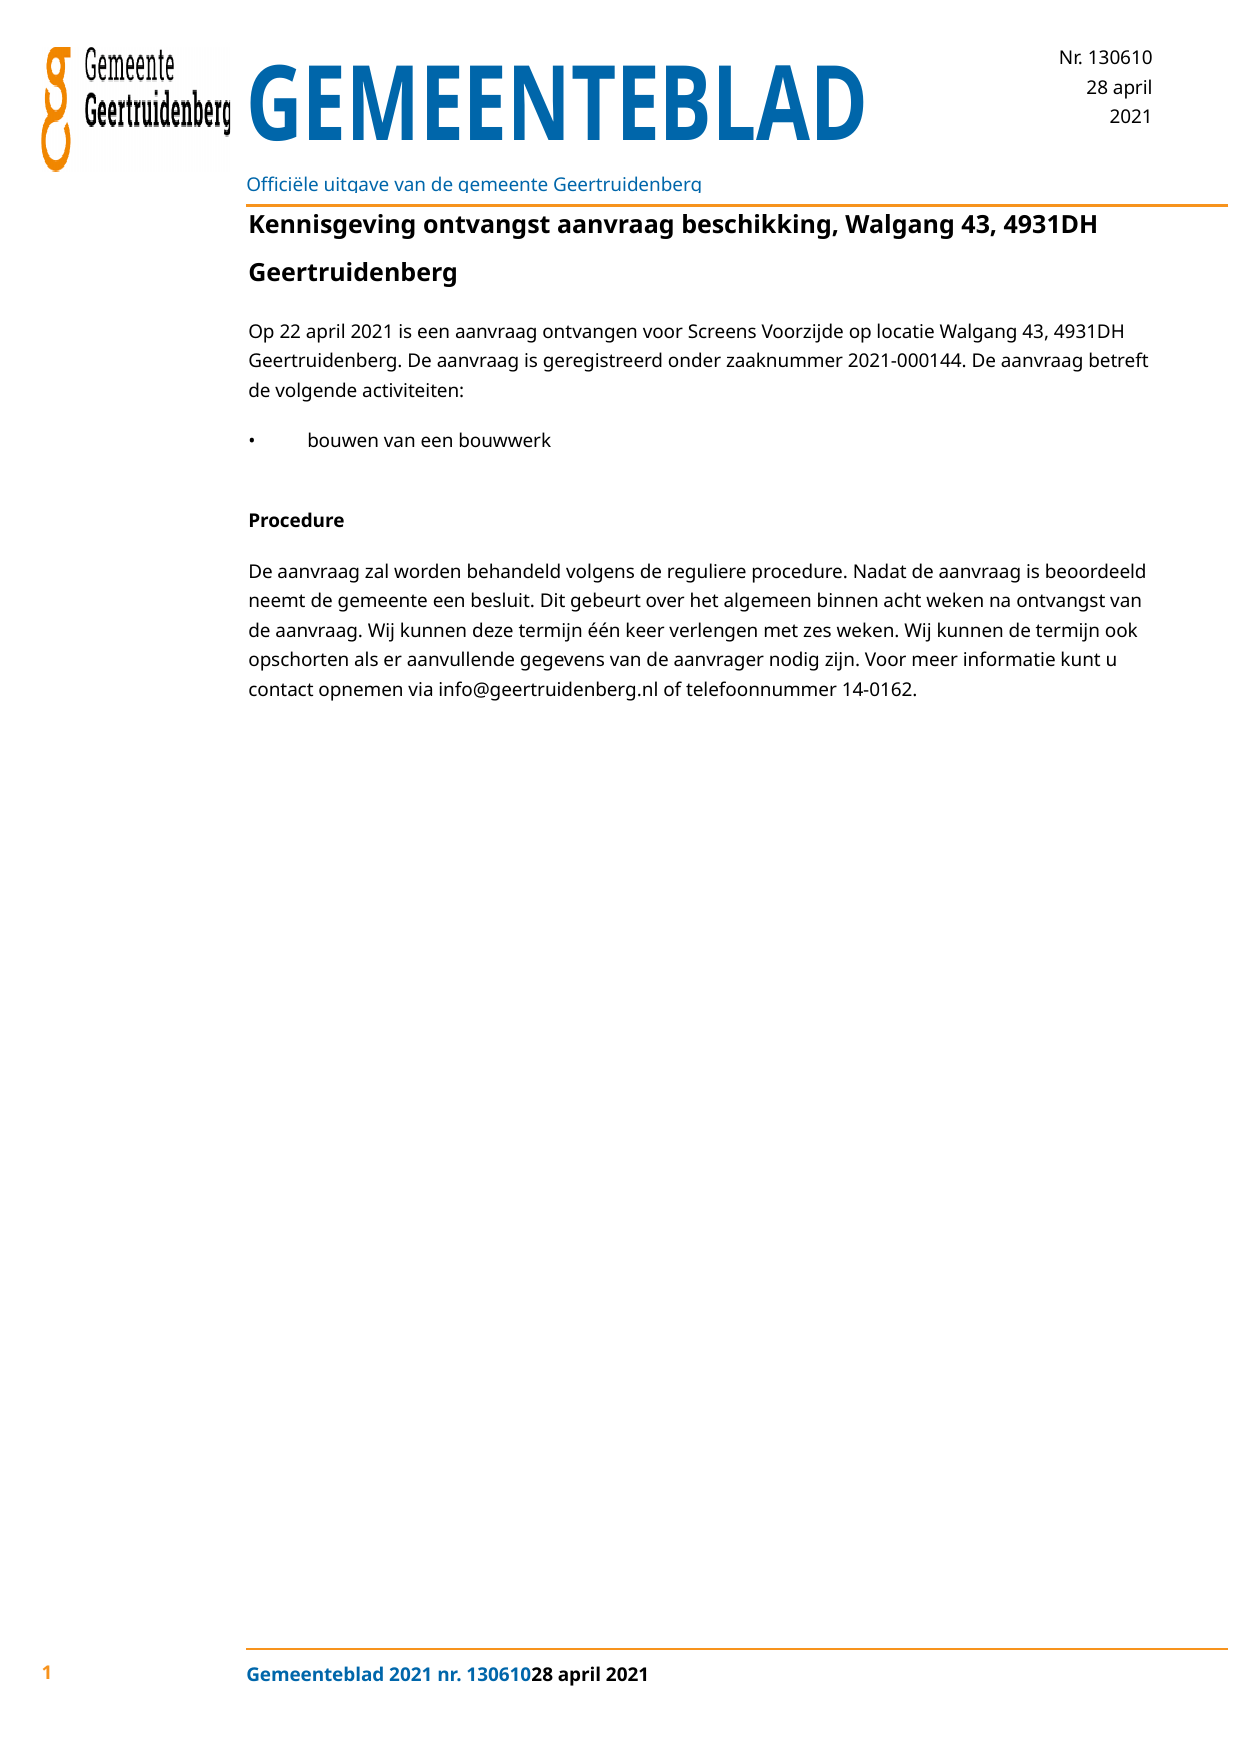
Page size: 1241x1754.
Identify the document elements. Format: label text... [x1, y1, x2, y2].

text Op 22 april 2021 is een aanvraag ontvangen voor Screens Voorzijde op locatie Walgang 43, 4931DH Geertruidenberg. De aanvraag is geregistreerd onder zaaknummer 2021-000144. De aanvraag betreft de volgende activiteiten: [248, 318, 1152, 403]
list bouwen van een bouwwerk [248, 427, 1152, 453]
text Procedure [248, 507, 1152, 533]
picture [41, 47, 231, 172]
text De aanvraag zal worden behandeld volgens de reguliere procedure. Nadat de aanvraag is beoordeeld neemt de gemeente een besluit. Dit gebeurt over het algemeen binnen acht weken na ontvangst van de aanvraag. Wij kunnen deze termijn één keer verlengen met zes weken. Wij kunnen de termijn ook opschorten als er aanvullende gegevens van de aanvrager nodig zijn. Voor meer informatie kunt u contact opnemen via info@geertruidenberg.nl of telefoonnummer 14-0162. [248, 558, 1152, 702]
text Kennisgeving ontvangst aanvraag beschikking, Walgang 43, 4931DH Geertruidenberg [248, 207, 1152, 288]
